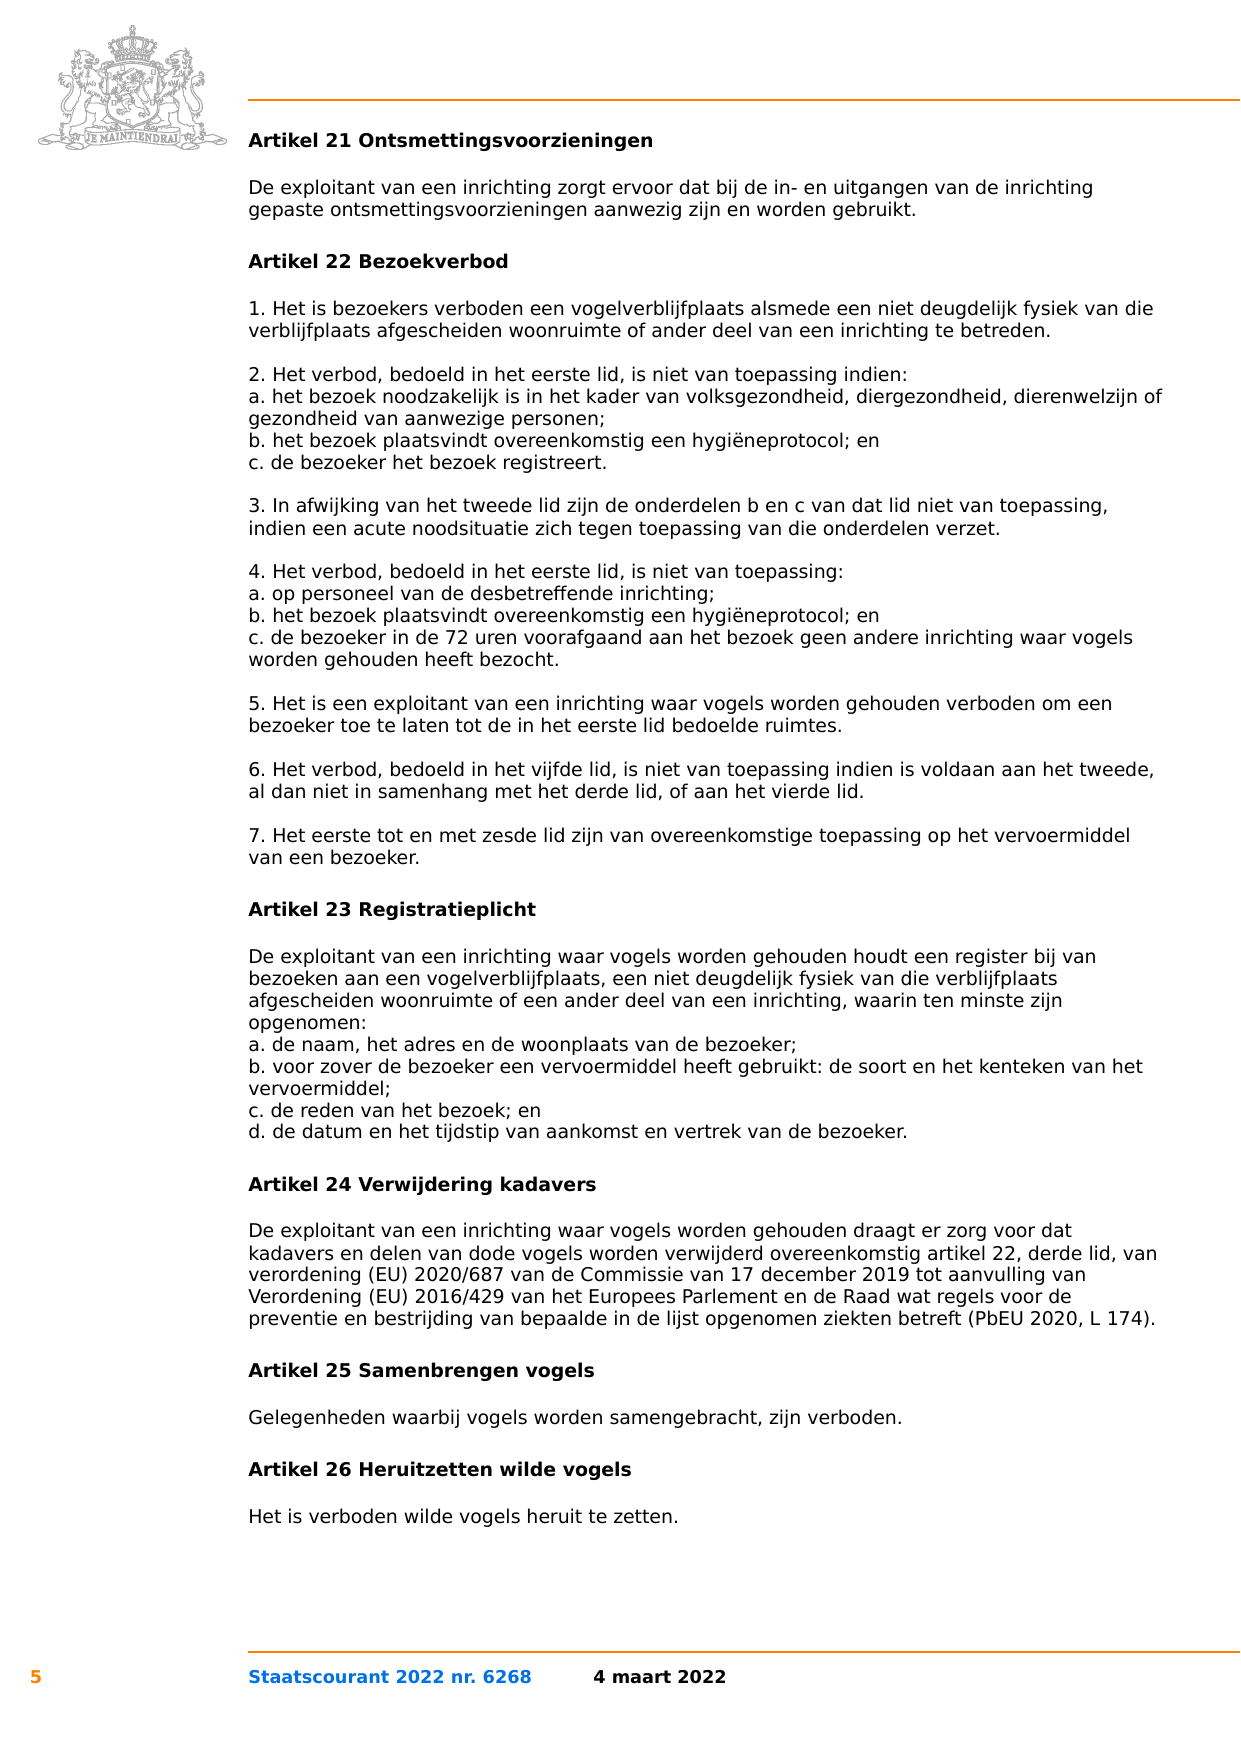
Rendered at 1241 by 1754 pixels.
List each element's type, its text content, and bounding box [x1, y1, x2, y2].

subtitle Artikel 26 Heruitzetten wilde vogels [248, 1459, 1163, 1481]
text b. voor zover de bezoeker een vervoermiddel heeft gebruikt: de soort en het kenteken van het vervoermiddel; [248, 1056, 1163, 1099]
text a. op personeel van de desbetreffende inrichting; [248, 583, 1163, 605]
text c. de bezoeker het bezoek registreert. [248, 452, 1163, 473]
subtitle Artikel 21 Ontsmettingsvoorzieningen [248, 130, 1163, 152]
text De exploitant van een inrichting waar vogels worden gehouden draagt er zorg voor dat kadavers en delen van dode vogels worden verwijderd overeenkomstig artikel 22, derde lid, van verordening (EU) 2020/687 van de Commissie van 17 december 2019 tot aanvulling van Verordening (EU) 2016/429 van het Europees Parlement en de Raad wat regels voor de preventie en bestrijding van bepaalde in de lijst opgenomen ziekten betreft (PbEU 2020, L 174). [248, 1220, 1163, 1330]
text Het is verboden wilde vogels heruit te zetten. [248, 1506, 1163, 1528]
text 2. Het verbod, bedoeld in het eerste lid, is niet van toepassing indien: [248, 364, 1163, 386]
text b. het bezoek plaatsvindt overeenkomstig een hygiëneprotocol; en [248, 605, 1163, 627]
text 6. Het verbod, bedoeld in het vijfde lid, is niet van toepassing indien is voldaan aan het tweede, al dan niet in samenhang met het derde lid, of aan het vierde lid. [248, 759, 1163, 803]
text 4. Het verbod, bedoeld in het eerste lid, is niet van toepassing: [248, 561, 1163, 583]
subtitle Artikel 23 Registratieplicht [248, 899, 1163, 921]
text 7. Het eerste tot en met zesde lid zijn van overeenkomstige toepassing op het vervoermiddel van een bezoeker. [248, 825, 1163, 869]
text 1. Het is bezoekers verboden een vogelverblijfplaats alsmede een niet deugdelijk fysiek van die verblijfplaats afgescheiden woonruimte of ander deel van een inrichting te betreden. [248, 298, 1163, 342]
text Gelegenheden waarbij vogels worden samengebracht, zijn verboden. [248, 1407, 1163, 1429]
picture [38, 25, 227, 150]
text c. de reden van het bezoek; en [248, 1099, 1163, 1121]
subtitle Artikel 25 Samenbrengen vogels [248, 1360, 1163, 1382]
text 5. Het is een exploitant van een inrichting waar vogels worden gehouden verboden om een bezoeker toe te laten tot de in het eerste lid bedoelde ruimtes. [248, 693, 1163, 737]
text 3. In afwijking van het tweede lid zijn de onderdelen b en c van dat lid niet van toepassing, indien een acute noodsituatie zich tegen toepassing van die onderdelen verzet. [248, 495, 1163, 539]
text c. de bezoeker in de 72 uren voorafgaand aan het bezoek geen andere inrichting waar vogels worden gehouden heeft bezocht. [248, 627, 1163, 671]
subtitle Artikel 24 Verwijdering kadavers [248, 1173, 1163, 1195]
subtitle Artikel 22 Bezoekverbod [248, 251, 1163, 273]
text De exploitant van een inrichting zorgt ervoor dat bij de in- en uitgangen van de inrichting gepaste ontsmettingsvoorzieningen aanwezig zijn en worden gebruikt. [248, 177, 1163, 221]
text a. het bezoek noodzakelijk is in het kader van volksgezondheid, diergezondheid, dierenwelzijn of gezondheid van aanwezige personen; [248, 386, 1163, 429]
text De exploitant van een inrichting waar vogels worden gehouden houdt een register bij van bezoeken aan een vogelverblijfplaats, een niet deugdelijk fysiek van die verblijfplaats afgescheiden woonruimte of een ander deel van een inrichting, waarin ten minste zijn opgenomen: [248, 946, 1163, 1033]
text b. het bezoek plaatsvindt overeenkomstig een hygiëneprotocol; en [248, 429, 1163, 452]
text a. de naam, het adres en de woonplaats van de bezoeker; [248, 1033, 1163, 1056]
text d. de datum en het tijdstip van aankomst en vertrek van de bezoeker. [248, 1121, 1163, 1143]
